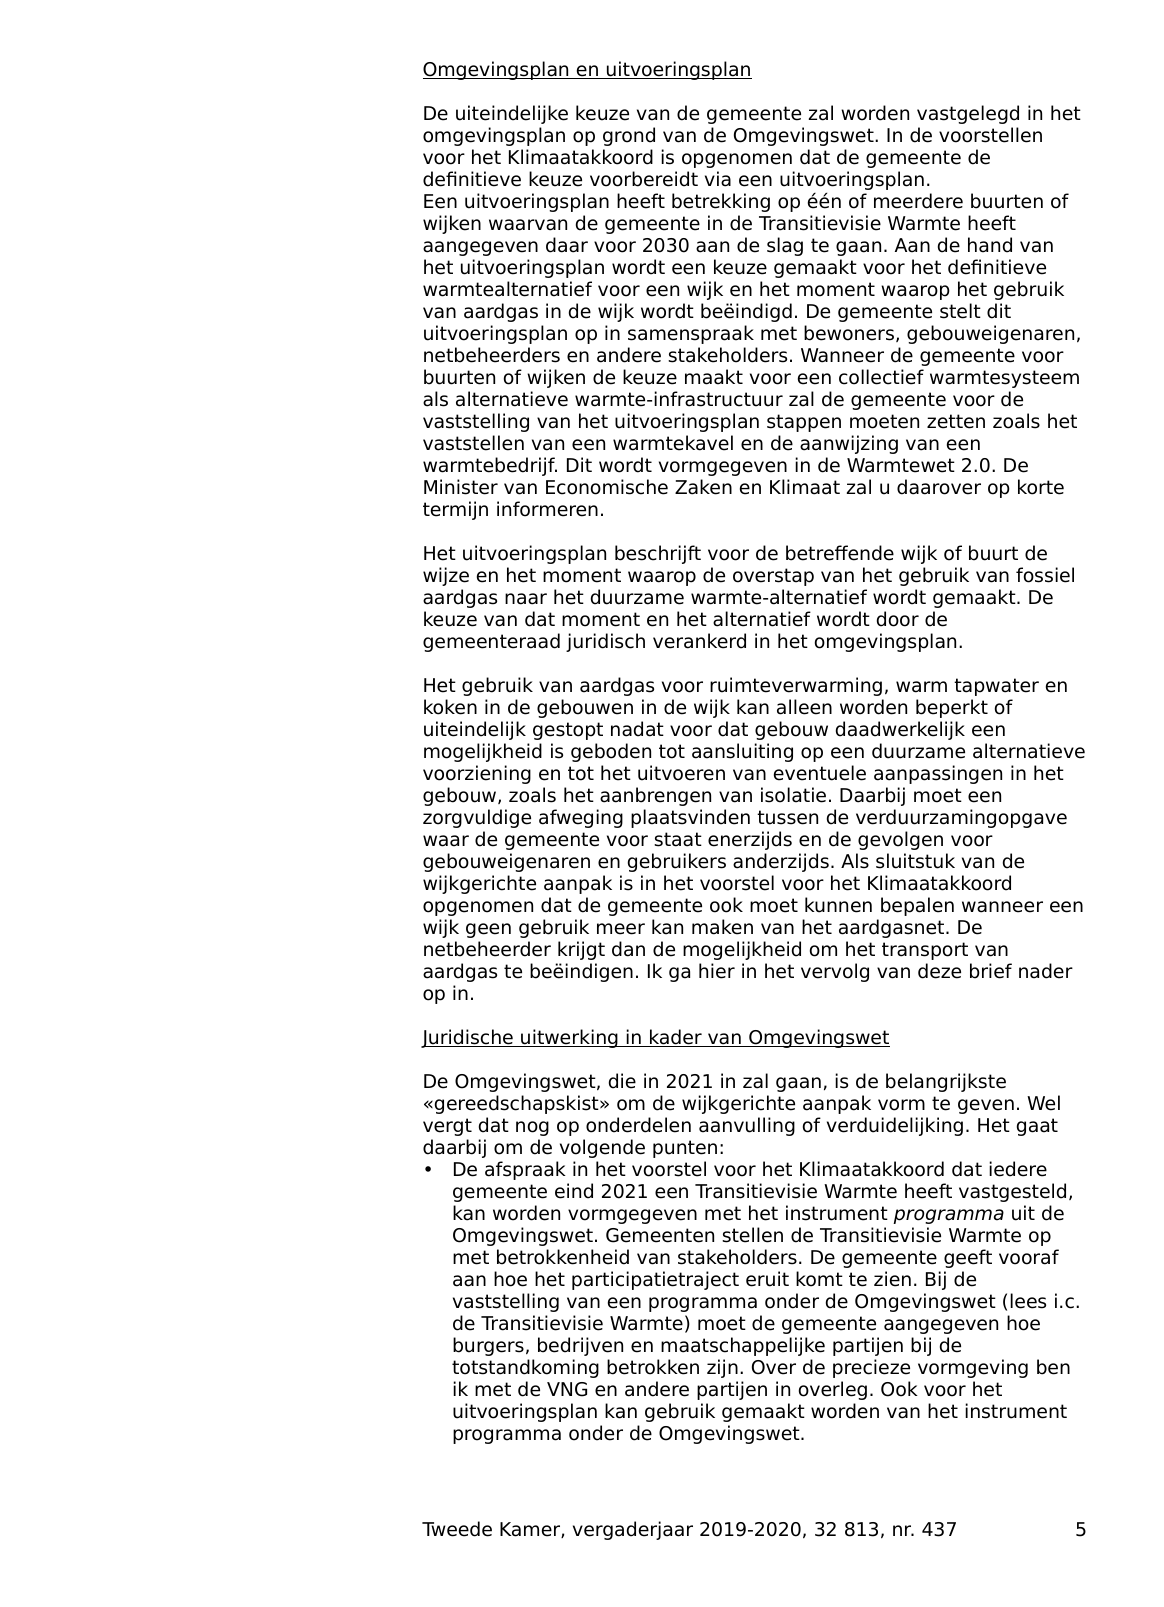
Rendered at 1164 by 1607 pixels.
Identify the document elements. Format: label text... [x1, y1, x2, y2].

text Een uitvoeringsplan heeft betrekking op één of meerdere buurten of wijken waarvan de gemeente in de Transitievisie Warmte heeft aangegeven daar voor 2030 aan de slag te gaan. Aan de hand van het uitvoeringsplan wordt een keuze gemaakt voor het definitieve warmtealternatief voor een wijk en het moment waarop het gebruik van aardgas in de wijk wordt beëindigd. De gemeente stelt dit uitvoeringsplan op in samenspraak met bewoners, gebouweigenaren, netbeheerders en andere stakeholders. Wanneer de gemeente voor buurten of wijken de keuze maakt voor een collectief warmtesysteem als alternatieve warmte-infrastructuur zal de gemeente voor de vaststelling van het uitvoeringsplan stappen moeten zetten zoals het vaststellen van een warmtekavel en de aanwijzing van een warmtebedrijf. Dit wordt vormgegeven in de Warmtewet 2.0. De Minister van Economische Zaken en Klimaat zal u daarover op korte termijn informeren. [422, 191, 1087, 521]
text Het uitvoeringsplan beschrijft voor de betreffende wijk of buurt de wijze en het moment waarop de overstap van het gebruik van fossiel aardgas naar het duurzame warmte-alternatief wordt gemaakt. De keuze van dat moment en het alternatief wordt door de gemeenteraad juridisch verankerd in het omgevingsplan. [422, 543, 1087, 653]
text De uiteindelijke keuze van de gemeente zal worden vastgelegd in het omgevingsplan op grond van de Omgevingswet. In de voorstellen voor het Klimaatakkoord is opgenomen dat de gemeente de definitieve keuze voorbereidt via een uitvoeringsplan. [422, 103, 1087, 191]
text Het gebruik van aardgas voor ruimteverwarming, warm tapwater en koken in de gebouwen in de wijk kan alleen worden beperkt of uiteindelijk gestopt nadat voor dat gebouw daadwerkelijk een mogelijkheid is geboden tot aansluiting op een duurzame alternatieve voorziening en tot het uitvoeren van eventuele aanpassingen in het gebouw, zoals het aanbrengen van isolatie. Daarbij moet een zorgvuldige afweging plaatsvinden tussen de verduurzamingopgave waar de gemeente voor staat enerzijds en de gevolgen voor gebouweigenaren en gebruikers anderzijds. Als sluitstuk van de wijkgerichte aanpak is in het voorstel voor het Klimaatakkoord opgenomen dat de gemeente ook moet kunnen bepalen wanneer een wijk geen gebruik meer kan maken van het aardgasnet. De netbeheerder krijgt dan de mogelijkheid om het transport van aardgas te beëindigen. Ik ga hier in het vervolg van deze brief nader op in. [422, 675, 1087, 1005]
subtitle Omgevingsplan en uitvoeringsplan [422, 59, 1087, 81]
text • De afspraak in het voorstel voor het Klimaatakkoord dat iedere gemeente eind 2021 een Transitievisie Warmte heeft vastgesteld, kan worden vormgegeven met het instrument programma uit de Omgevingswet. Gemeenten stellen de Transitievisie Warmte op met betrokkenheid van stakeholders. De gemeente geeft vooraf aan hoe het participatietraject eruit komt te zien. Bij de vaststelling van een programma onder de Omgevingswet (lees i.c. de Transitievisie Warmte) moet de gemeente aangegeven hoe burgers, bedrijven en maatschappelijke partijen bij de totstandkoming betrokken zijn. Over de precieze vormgeving ben ik met de VNG en andere partijen in overleg. Ook voor het uitvoeringsplan kan gebruik gemaakt worden van het instrument programma onder de Omgevingswet. [422, 1159, 1087, 1445]
subtitle Juridische uitwerking in kader van Omgevingswet [422, 1027, 1087, 1049]
text De Omgevingswet, die in 2021 in zal gaan, is de belangrijkste «gereedschapskist» om de wijkgerichte aanpak vorm te geven. Wel vergt dat nog op onderdelen aanvulling of verduidelijking. Het gaat daarbij om de volgende punten: [422, 1071, 1087, 1159]
